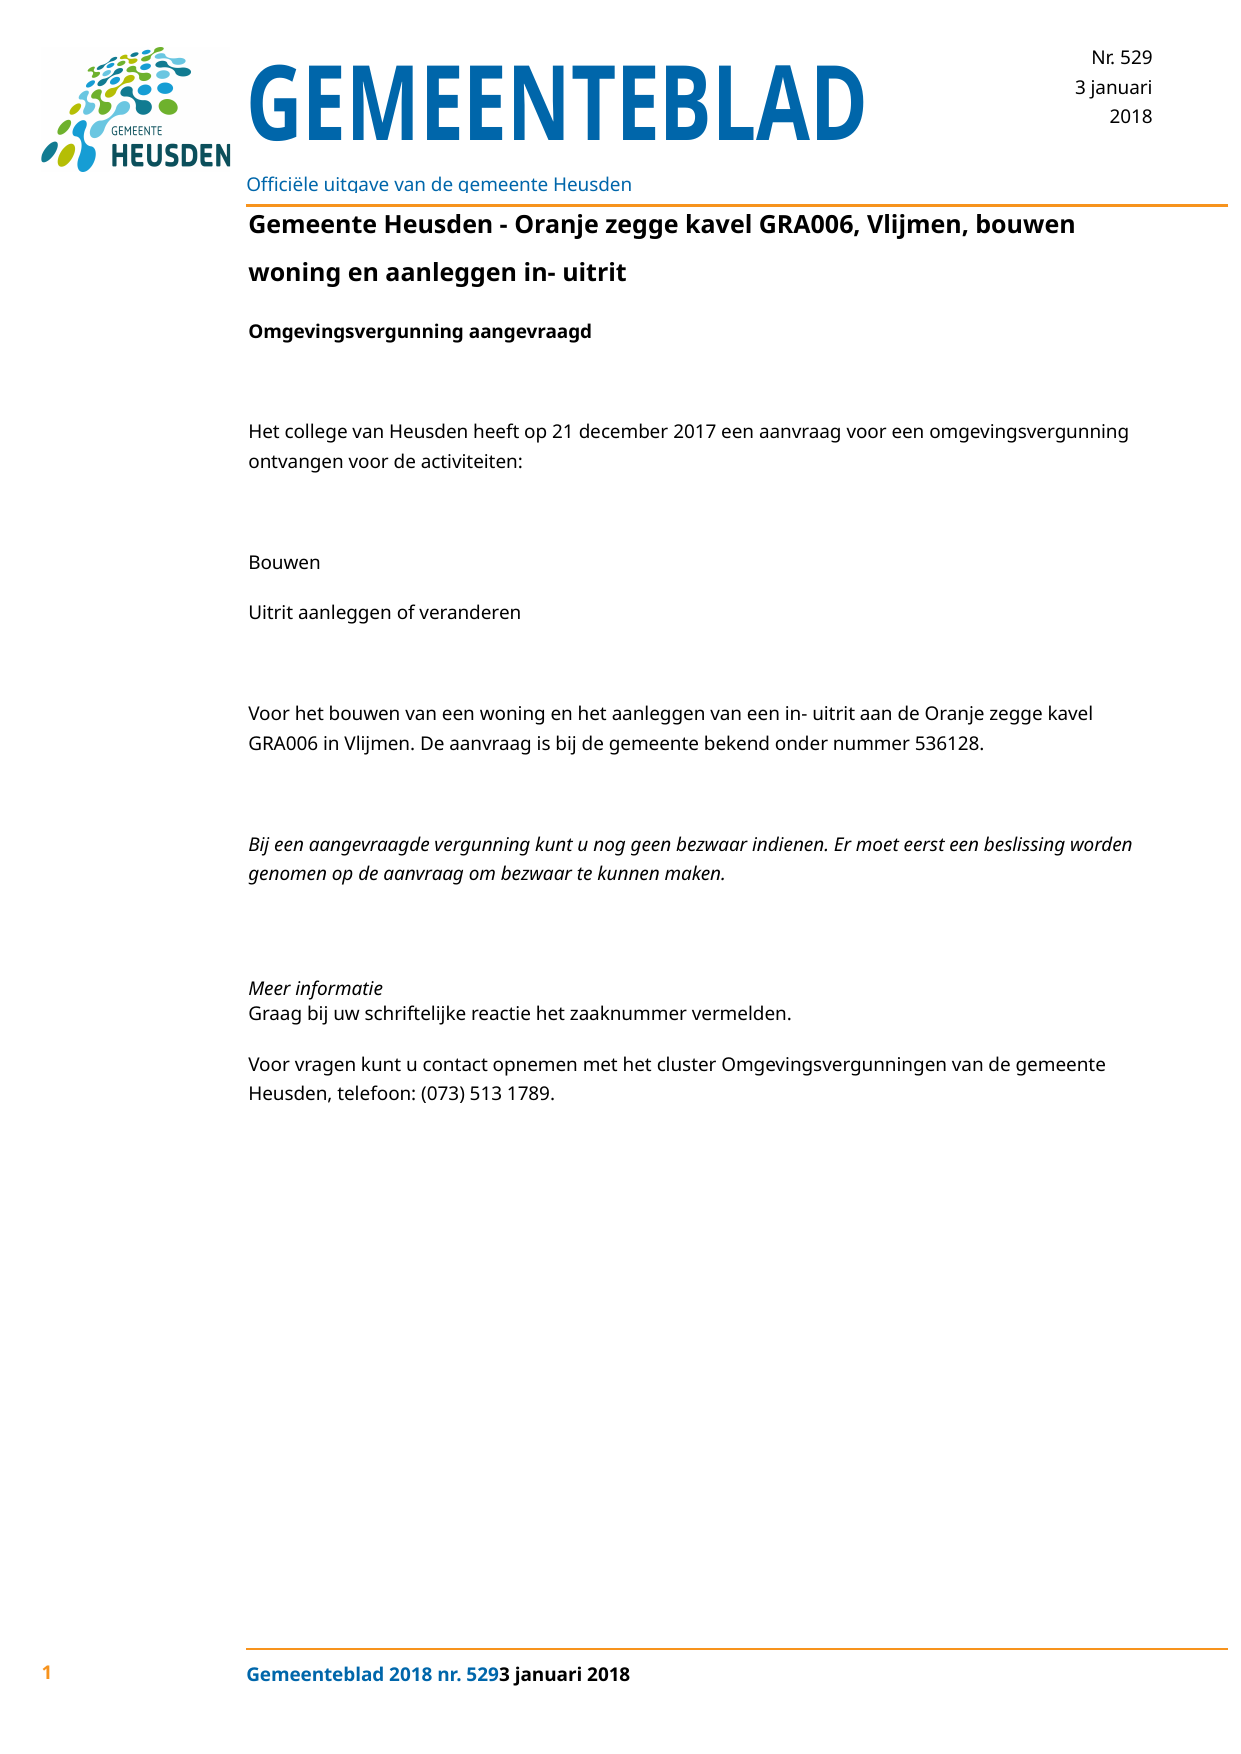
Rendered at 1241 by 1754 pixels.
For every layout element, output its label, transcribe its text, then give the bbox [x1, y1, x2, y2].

text Uitrit aanleggen of veranderen [248, 599, 1152, 625]
text Omgevingsvergunning aangevraagd [248, 318, 1152, 344]
text Bij een aangevraagde vergunning kunt u nog geen bezwaar indienen. Er moet eerst een beslissing worden genomen op de aanvraag om bezwaar te kunnen maken. [248, 831, 1152, 886]
text Bouwen [248, 549, 1152, 575]
text Meer informatie [248, 975, 1152, 1001]
text Voor vragen kunt u contact opnemen met het cluster Omgevingsvergunningen van de gemeente Heusden, telefoon: (073) 513 1789. [248, 1051, 1152, 1106]
text Voor het bouwen van een woning en het aanleggen van een in- uitrit aan de Oranje zegge kavel GRA006 in Vlijmen. De aanvraag is bij de gemeente bekend onder nummer 536128. [248, 700, 1152, 756]
text Graag bij uw schriftelijke reactie het zaaknummer vermelden. [248, 1001, 1152, 1026]
text Het college van Heusden heeft op 21 december 2017 een aanvraag voor een omgevingsvergunning ontvangen voor de activiteiten: [248, 419, 1152, 474]
picture [41, 47, 231, 172]
text Gemeente Heusden - Oranje zegge kavel GRA006, Vlijmen, bouwen woning en aanleggen in- uitrit [248, 207, 1152, 288]
